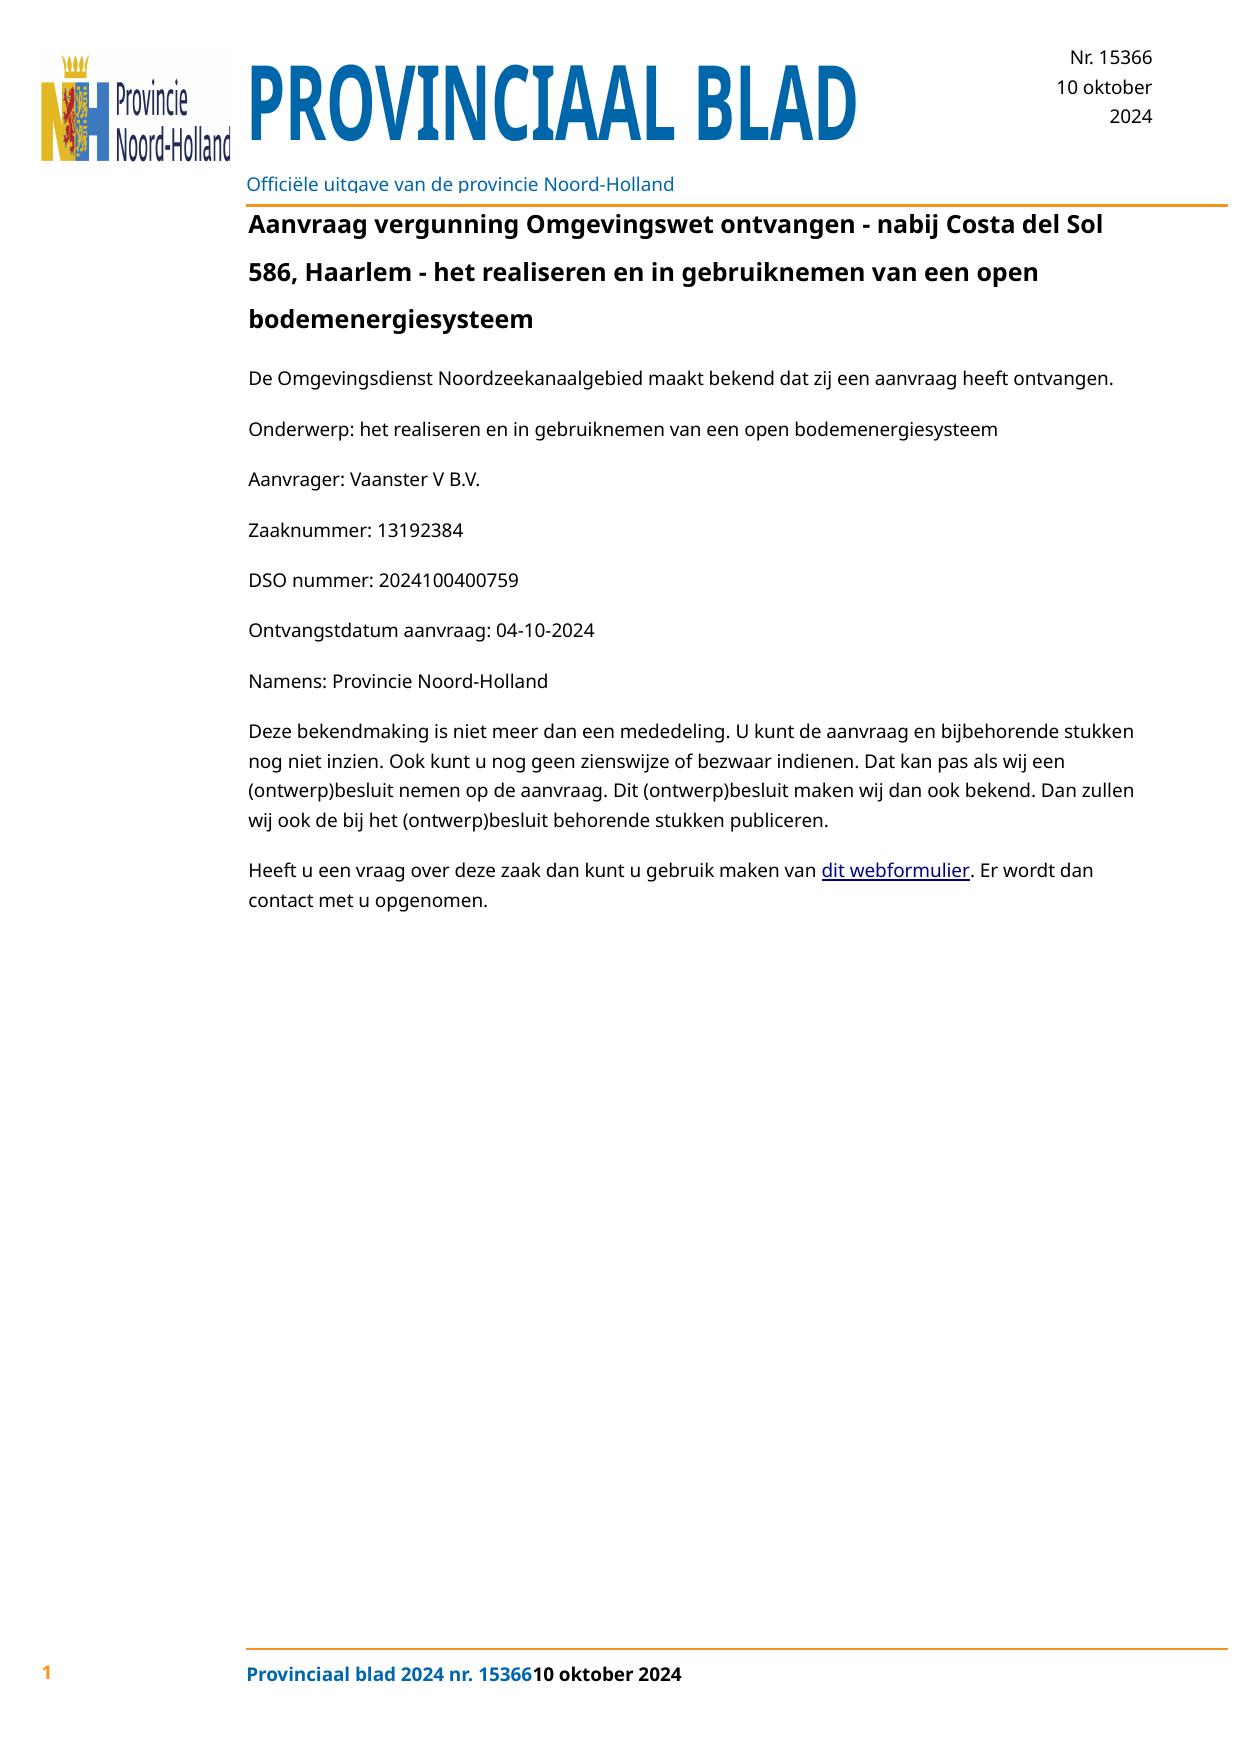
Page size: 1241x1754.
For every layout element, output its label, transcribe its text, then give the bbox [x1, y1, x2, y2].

text DSO nummer: 2024100400759 [248, 567, 1152, 593]
text Aanvraag vergunning Omgevingswet ontvangen - nabij Costa del Sol 586, Haarlem - het realiseren en in gebruiknemen van een open bodemenergiesysteem [248, 207, 1152, 336]
text Aanvrager: Vaanster V B.V. [248, 466, 1152, 492]
text Heeft u een vraag over deze zaak dan kunt u gebruik maken van dit webformulier. Er wordt dan contact met u opgenomen. [248, 858, 1152, 913]
text Deze bekendmaking is niet meer dan een mededeling. U kunt de aanvraag en bijbehorende stukken nog niet inzien. Ook kunt u nog geen zienswijze of bezwaar indienen. Dat kan pas als wij een (ontwerp)besluit nemen op de aanvraag. Dit (ontwerp)besluit maken wij dan ook bekend. Dan zullen wij ook de bij het (ontwerp)besluit behorende stukken publiceren. [248, 718, 1152, 833]
text Onderwerp: het realiseren en in gebruiknemen van een open bodemenergiesysteem [248, 416, 1152, 442]
picture [41, 47, 231, 172]
text Namens: Provincie Noord-Holland [248, 668, 1152, 694]
text De Omgevingsdienst Noordzeekanaalgebied maakt bekend dat zij een aanvraag heeft ontvangen. [248, 366, 1152, 391]
text Zaaknummer: 13192384 [248, 517, 1152, 542]
text Ontvangstdatum aanvraag: 04-10-2024 [248, 618, 1152, 643]
